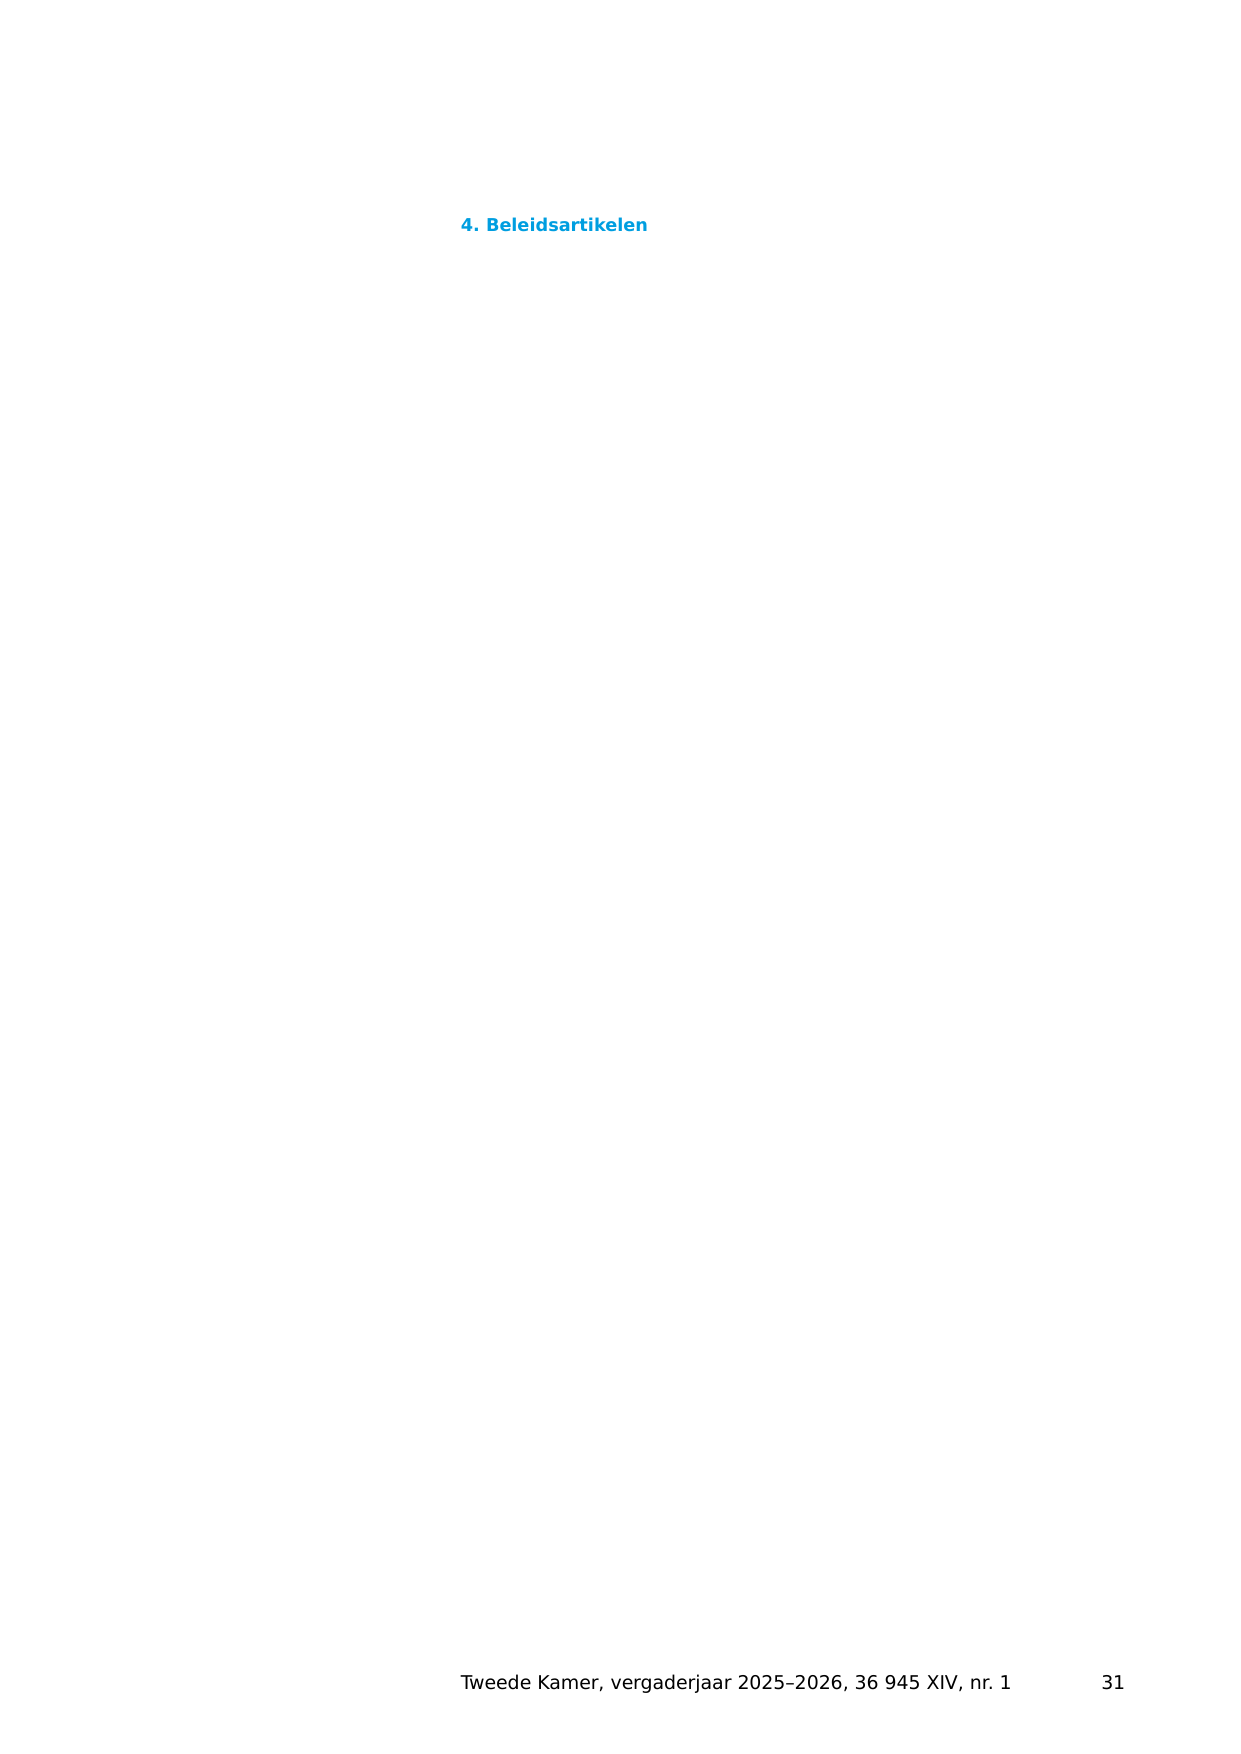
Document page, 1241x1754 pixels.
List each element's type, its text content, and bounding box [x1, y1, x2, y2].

title 4. Beleidsartikelen [461, 213, 1125, 236]
